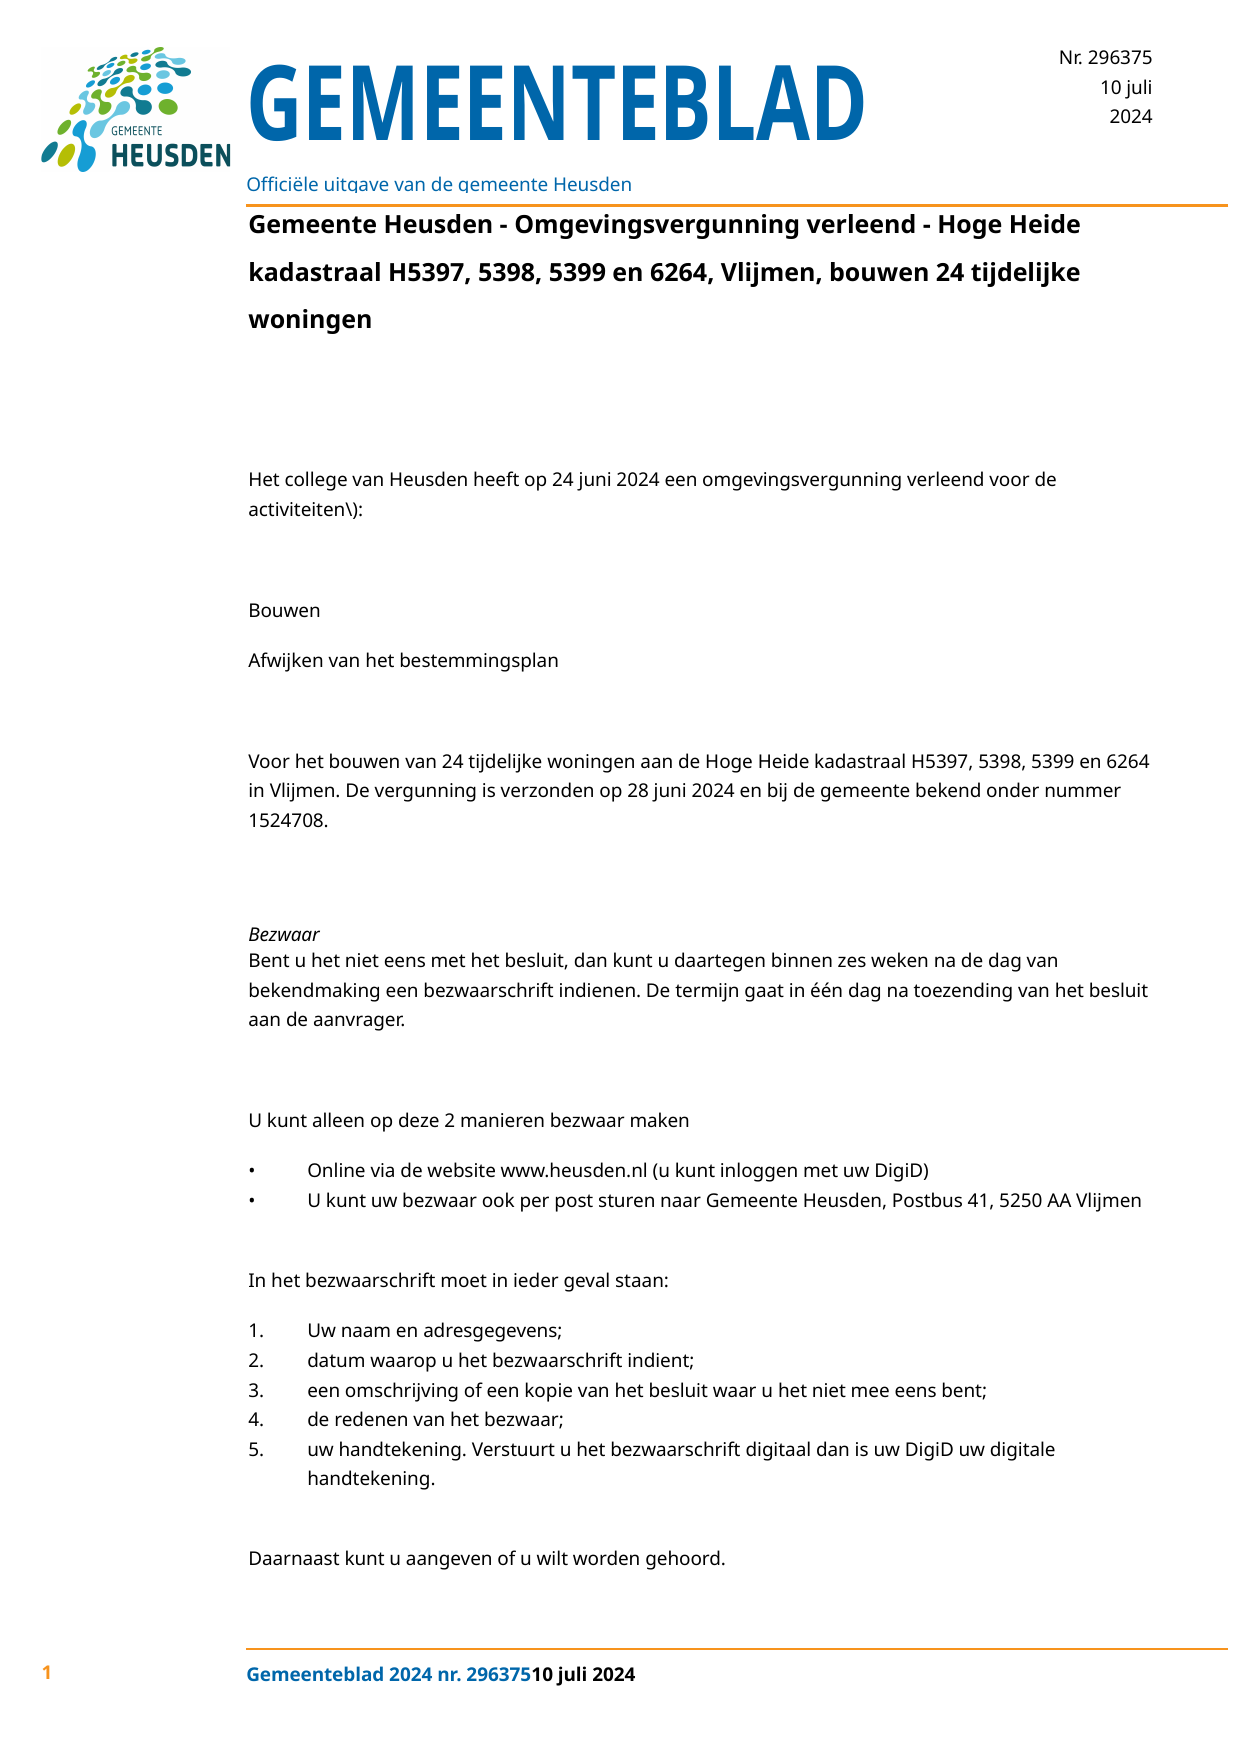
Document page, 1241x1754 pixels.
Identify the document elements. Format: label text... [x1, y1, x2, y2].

list U kunt uw bezwaar ook per post sturen naar Gemeente Heusden, Postbus 41, 5250 AA Vlijmen [248, 1187, 1152, 1213]
text Afwijken van het bestemmingsplan [248, 647, 1152, 673]
text Bezwaar [248, 922, 1152, 947]
list Online via de website www.heusden.nl (u kunt inloggen met uw DigiD) [248, 1158, 1152, 1183]
text Bent u het niet eens met het besluit, dan kunt u daartegen binnen zes weken na de dag van bekendmaking een bezwaarschrift indienen. De termijn gaat in één dag na toezending van het besluit aan de aanvrager. [248, 947, 1152, 1032]
picture [41, 47, 231, 172]
list een omschrijving of een kopie van het besluit waar u het niet mee eens bent; [248, 1377, 1152, 1403]
list uw handtekening. Verstuurt u het bezwaarschrift digitaal dan is uw DigiD uw digitale handtekening. [248, 1436, 1152, 1491]
list de redenen van het bezwaar; [248, 1406, 1152, 1432]
text Gemeente Heusden - Omgevingsvergunning verleend - Hoge Heide kadastraal H5397, 5398, 5399 en 6264, Vlijmen, bouwen 24 tijdelijke woningen [248, 207, 1152, 336]
list Uw naam en adresgegevens; [248, 1318, 1152, 1343]
text Daarnaast kunt u aangeven of u wilt worden gehoord. [248, 1546, 1152, 1571]
text Bouwen [248, 597, 1152, 622]
text In het bezwaarschrift moet in ieder geval staan: [248, 1267, 1152, 1293]
text U kunt alleen op deze 2 manieren bezwaar maken [248, 1107, 1152, 1133]
text Het college van Heusden heeft op 24 juni 2024 een omgevingsvergunning verleend voor de activiteiten\): [248, 466, 1152, 522]
list datum waarop u het bezwaarschrift indient; [248, 1347, 1152, 1373]
text Voor het bouwen van 24 tijdelijke woningen aan de Hoge Heide kadastraal H5397, 5398, 5399 en 6264 in Vlijmen. De vergunning is verzonden op 28 juni 2024 en bij de gemeente bekend onder nummer 1524708. [248, 748, 1152, 833]
